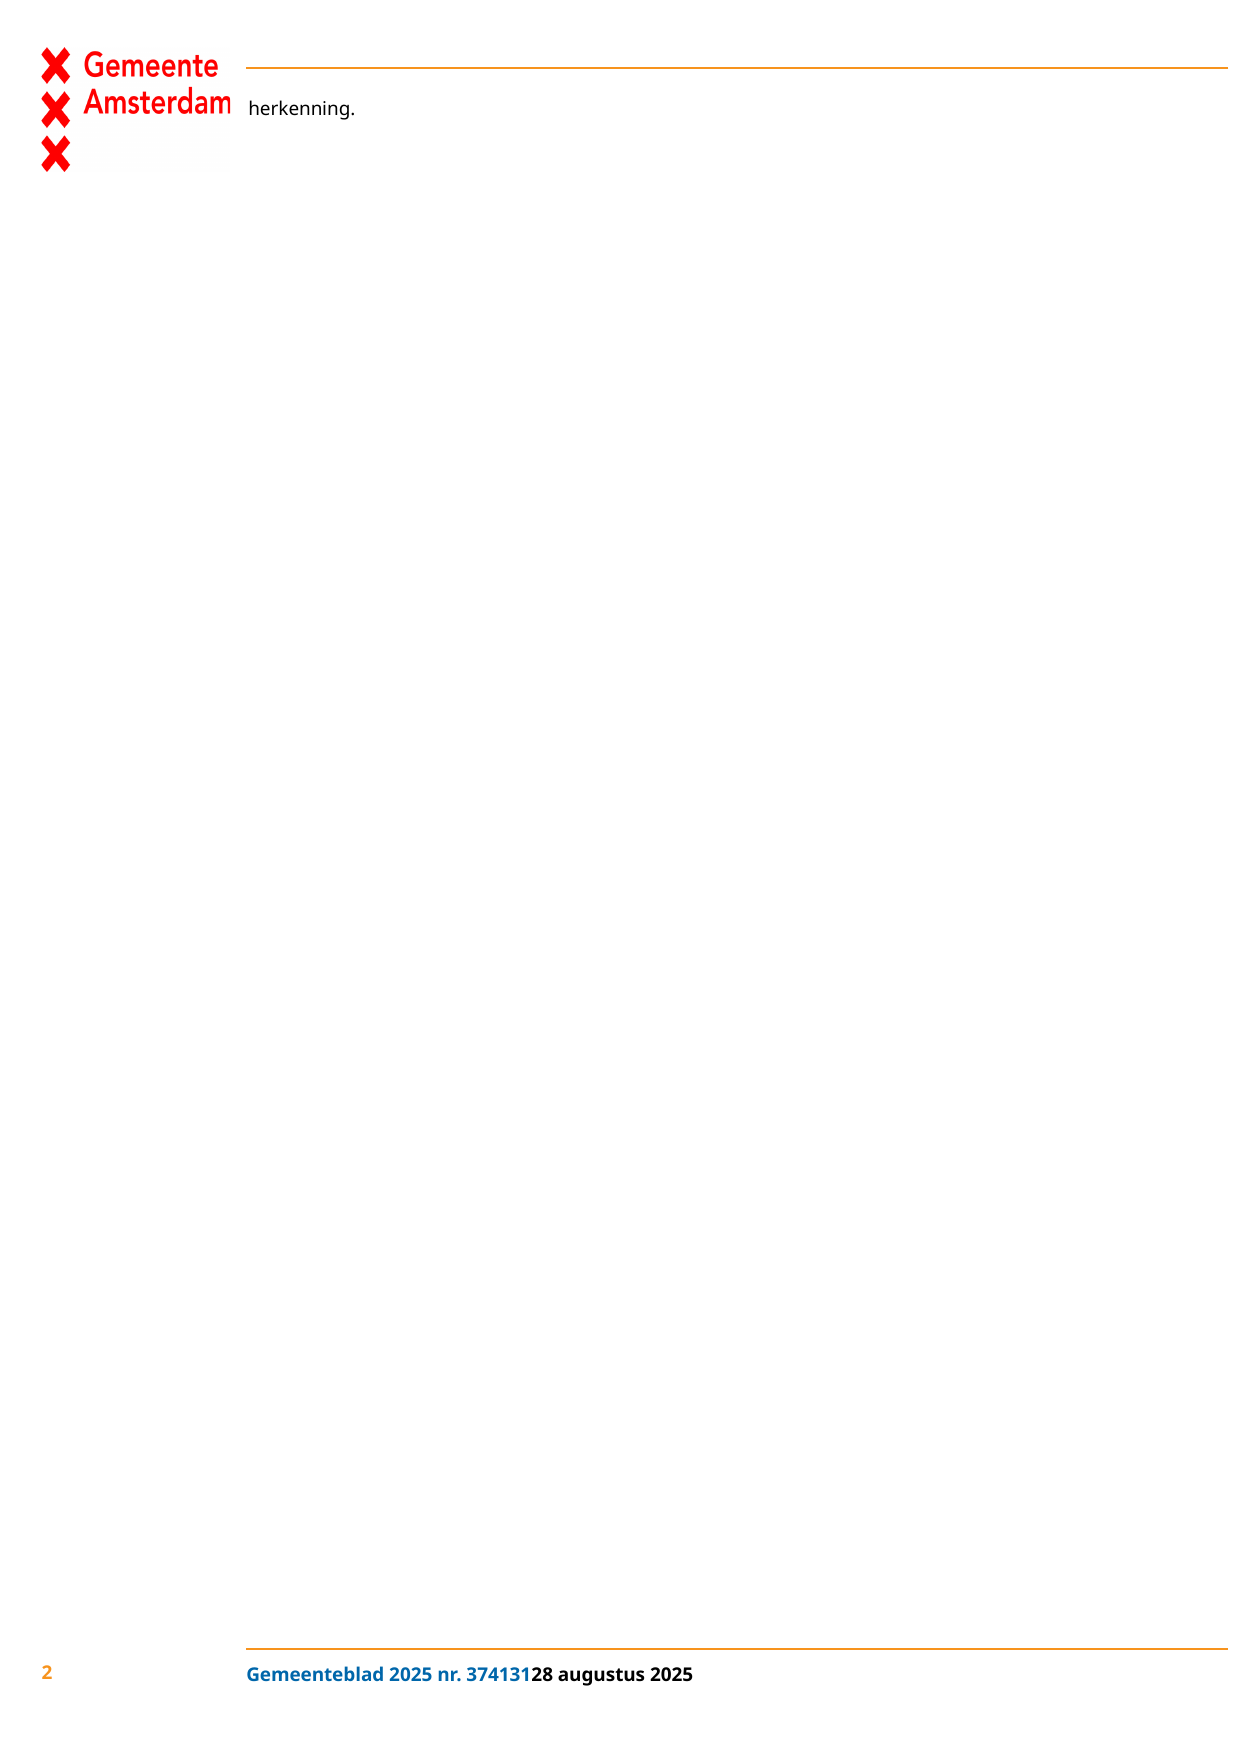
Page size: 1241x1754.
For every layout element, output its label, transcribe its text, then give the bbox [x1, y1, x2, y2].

picture [41, 47, 231, 172]
text herkenning. [248, 95, 1152, 121]
